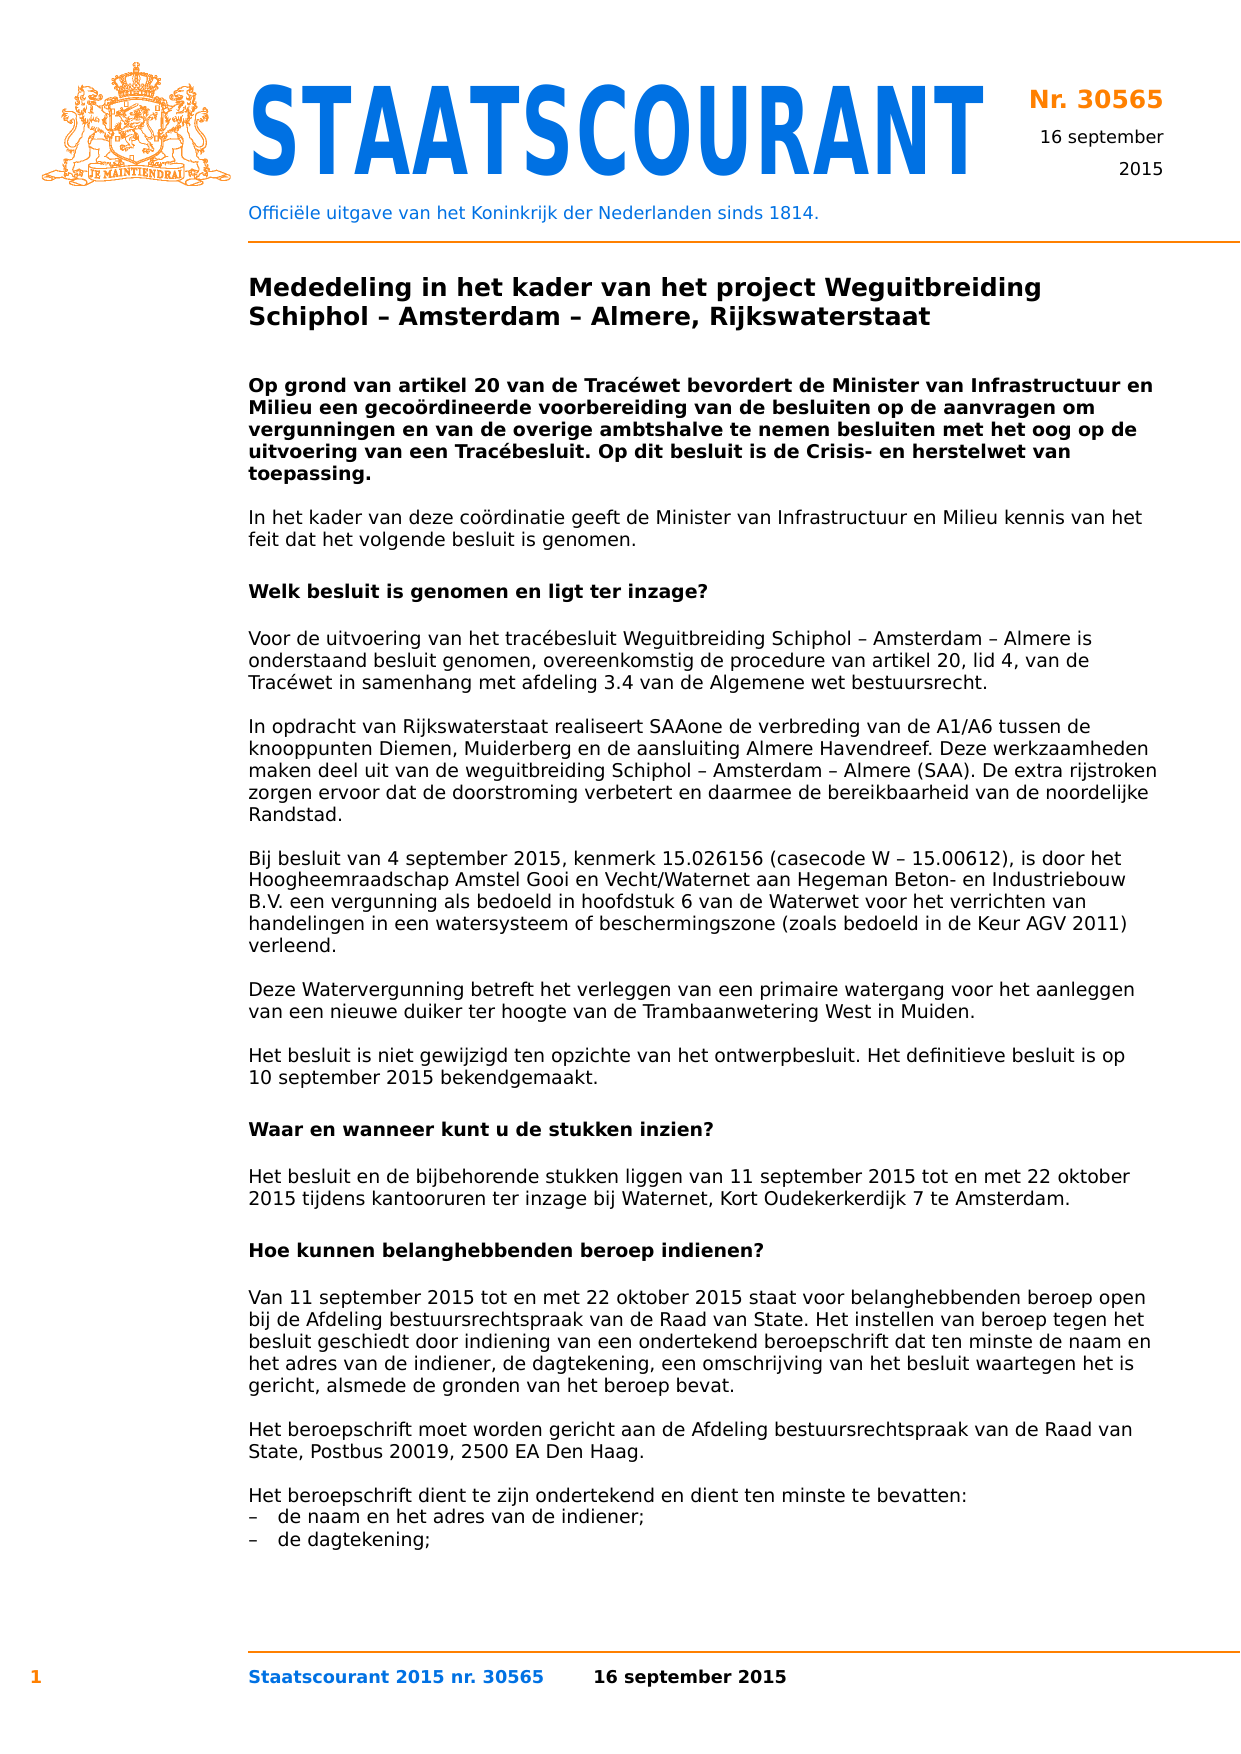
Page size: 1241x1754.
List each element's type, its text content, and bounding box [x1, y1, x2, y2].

text Het beroepschrift moet worden gericht aan de Afdeling bestuursrechtspraak van de Raad van State, Postbus 20019, 2500 EA Den Haag. [248, 1419, 1163, 1463]
text Het besluit en de bijbehorende stukken liggen van 11 september 2015 tot en met 22 oktober 2015 tijdens kantooruren ter inzage bij Waternet, Kort Oudekerkerdijk 7 te Amsterdam. [248, 1166, 1163, 1210]
table_cell 16 september [998, 121, 1240, 153]
table_header STAATSCOURANT [248, 62, 998, 203]
text – de dagtekening; [248, 1528, 1163, 1550]
subtitle Mededeling in het kader van het project Weguitbreiding Schiphol – Amsterdam – Almere, Rijkswaterstaat [248, 273, 1163, 331]
text Voor de uitvoering van het tracébesluit Weguitbreiding Schiphol – Amsterdam – Almere is onderstaand besluit genomen, overeenkomstig de procedure van artikel 20, lid 4, van de Tracéwet in samenhang met afdeling 3.4 van de Algemene wet bestuursrecht. [248, 628, 1163, 694]
subtitle Waar en wanneer kunt u de stukken inzien? [248, 1119, 1163, 1141]
text Van 11 september 2015 tot en met 22 oktober 2015 staat voor belanghebbenden beroep open bij de Afdeling bestuursrechtspraak van de Raad van State. Het instellen van beroep tegen het besluit geschiedt door indiening van een ondertekend beroepschrift dat ten minste de naam en het adres van de indiener, de dagtekening, een omschrijving van het besluit waartegen het is gericht, alsmede de gronden van het beroep bevat. [248, 1287, 1163, 1397]
table_header Nr. 30565 [998, 62, 1240, 121]
text Bij besluit van 4 september 2015, kenmerk 15.026156 (casecode W – 15.00612), is door het Hoogheemraadschap Amstel Gooi en Vecht/Waternet aan Hegeman Beton- en Industriebouw B.V. een vergunning als bedoeld in hoofdstuk 6 van de Waterwet voor het verrichten van handelingen in een watersysteem of beschermingszone (zoals bedoeld in de Keur AGV 2011) verleend. [248, 847, 1163, 957]
text Op grond van artikel 20 van de Tracéwet bevordert de Minister van Infrastructuur en Milieu een gecoördineerde voorbereiding van de besluiten op de aanvragen om vergunningen en van de overige ambtshalve te nemen besluiten met het oog op de uitvoering van een Tracébesluit. Op dit besluit is de Crisis- en herstelwet van toepassing. [248, 375, 1163, 485]
text Het besluit is niet gewijzigd ten opzichte van het ontwerpbesluit. Het definitieve besluit is op 10 september 2015 bekendgemaakt. [248, 1045, 1163, 1089]
table_cell Officiële uitgave van het Koninkrijk der Nederlanden sinds 1814. [248, 203, 1240, 241]
picture [41, 62, 231, 186]
subtitle Welk besluit is genomen en ligt ter inzage? [248, 581, 1163, 603]
text In het kader van deze coördinatie geeft de Minister van Infrastructuur en Milieu kennis van het feit dat het volgende besluit is genomen. [248, 507, 1163, 551]
text – de naam en het adres van de indiener; [248, 1506, 1163, 1528]
table_cell 2015 [998, 153, 1240, 203]
text Het beroepschrift dient te zijn ondertekend en dient ten minste te bevatten: [248, 1484, 1163, 1506]
text In opdracht van Rijkswaterstaat realiseert SAAone de verbreding van de A1/A6 tussen de knooppunten Diemen, Muiderberg en de aansluiting Almere Havendreef. Deze werkzaamheden maken deel uit van de weguitbreiding Schiphol – Amsterdam – Almere (SAA). De extra rijstroken zorgen ervoor dat de doorstroming verbetert en daarmee de bereikbaarheid van de noordelijke Randstad. [248, 716, 1163, 826]
subtitle Hoe kunnen belanghebbenden beroep indienen? [248, 1240, 1163, 1262]
text Deze Watervergunning betreft het verleggen van een primaire watergang voor het aanleggen van een nieuwe duiker ter hoogte van de Trambaanwetering West in Muiden. [248, 979, 1163, 1023]
table_header [25, 62, 248, 241]
